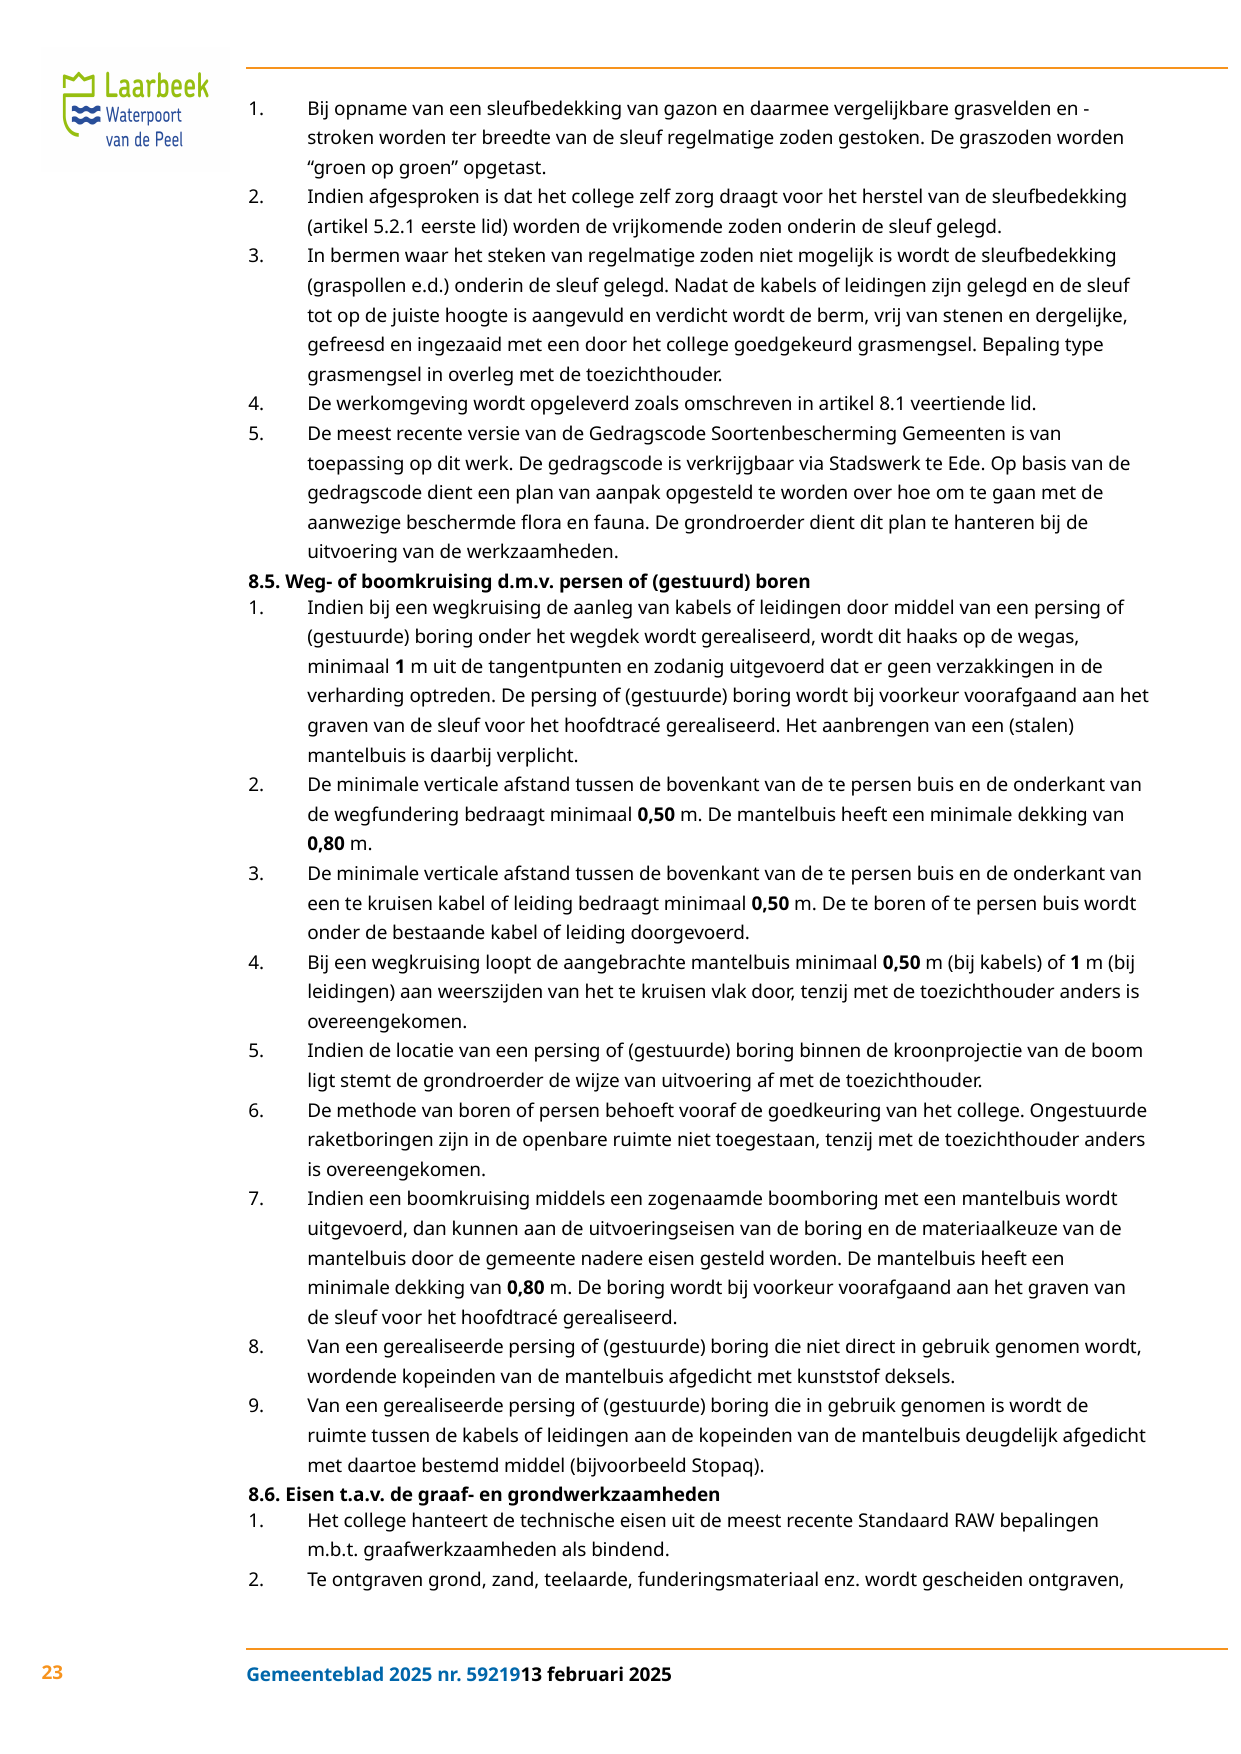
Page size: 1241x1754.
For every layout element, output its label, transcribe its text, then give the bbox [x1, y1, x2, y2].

list De meest recente versie van de Gedragscode Soortenbescherming Gemeenten is van toepassing op dit werk. De gedragscode is verkrijgbaar via Stadswerk te Ede. Op basis van de gedragscode dient een plan van aanpak opgesteld te worden over hoe om te gaan met de aanwezige beschermde flora en fauna. De grondroerder dient dit plan te hanteren bij de uitvoering van de werkzaamheden. [248, 420, 1152, 564]
list De methode van boren of persen behoeft vooraf de goedkeuring van het college. Ongestuurde raketboringen zijn in de openbare ruimte niet toegestaan, tenzij met de toezichthouder anders is overeengekomen. [248, 1097, 1152, 1182]
list Van een gerealiseerde persing of (gestuurde) boring die niet direct in gebruik genomen wordt, wordende kopeinden van de mantelbuis afgedicht met kunststof deksels. [248, 1333, 1152, 1389]
list In bermen waar het steken van regelmatige zoden niet mogelijk is wordt de sleufbedekking (graspollen e.d.) onderin de sleuf gelegd. Nadat de kabels of leidingen zijn gelegd en de sleuf tot op de juiste hoogte is aangevuld en verdicht wordt de berm, vrij van stenen en dergelijke, gefreesd en ingezaaid met een door het college goedgekeurd grasmengsel. Bepaling type grasmengsel in overleg met de toezichthouder. [248, 243, 1152, 387]
list Bij een wegkruising loopt de aangebrachte mantelbuis minimaal 0,50 m (bij kabels) of 1 m (bij leidingen) aan weerszijden van het te kruisen vlak door, tenzij met de toezichthouder anders is overeengekomen. [248, 949, 1152, 1034]
list Indien een boomkruising middels een zogenaamde boomboring met een mantelbuis wordt uitgevoerd, dan kunnen aan de uitvoeringseisen van de boring en de materiaalkeuze van de mantelbuis door de gemeente nadere eisen gesteld worden. De mantelbuis heeft een minimale dekking van 0,80 m. De boring wordt bij voorkeur voorafgaand aan het graven van de sleuf voor het hoofdtracé gerealiseerd. [248, 1186, 1152, 1329]
list Indien bij een wegkruising de aanleg van kabels of leidingen door middel van een persing of (gestuurde) boring onder het wegdek wordt gerealiseerd, wordt dit haaks op de wegas, minimaal 1 m uit de tangentpunten en zodanig uitgevoerd dat er geen verzakkingen in de verharding optreden. De persing of (gestuurde) boring wordt bij voorkeur voorafgaand aan het graven van de sleuf voor het hoofdtracé gerealiseerd. Het aanbrengen van een (stalen) mantelbuis is daarbij verplicht. [248, 594, 1152, 767]
list Het college hanteert de technische eisen uit de meest recente Standaard RAW bepalingen m.b.t. graafwerkzaamheden als bindend. [248, 1507, 1152, 1562]
text 8.6. Eisen t.a.v. de graaf- en grondwerkzaamheden [248, 1481, 1152, 1507]
list De minimale verticale afstand tussen de bovenkant van de te persen buis en de onderkant van een te kruisen kabel of leiding bedraagt minimaal 0,50 m. De te boren of te persen buis wordt onder de bestaande kabel of leiding doorgevoerd. [248, 860, 1152, 945]
list Indien de locatie van een persing of (gestuurde) boring binnen de kroonprojectie van de boom ligt stemt de grondroerder de wijze van uitvoering af met de toezichthouder. [248, 1038, 1152, 1093]
list De minimale verticale afstand tussen de bovenkant van de te persen buis en de onderkant van de wegfundering bedraagt minimaal 0,50 m. De mantelbuis heeft een minimale dekking van 0,80 m. [248, 771, 1152, 856]
text 8.5. Weg- of boomkruising d.m.v. persen of (gestuurd) boren [248, 568, 1152, 594]
list Van een gerealiseerde persing of (gestuurde) boring die in gebruik genomen is wordt de ruimte tussen de kabels of leidingen aan de kopeinden van de mantelbuis deugdelijk afgedicht met daartoe bestemd middel (bijvoorbeeld Stopaq). [248, 1393, 1152, 1477]
list De werkomgeving wordt opgeleverd zoals omschreven in artikel 8.1 veertiende lid. [248, 391, 1152, 416]
list Indien afgesproken is dat het college zelf zorg draagt voor het herstel van de sleufbedekking (artikel 5.2.1 eerste lid) worden de vrijkomende zoden onderin de sleuf gelegd. [248, 183, 1152, 239]
picture [41, 47, 231, 172]
list Bij opname van een sleufbedekking van gazon en daarmee vergelijkbare grasvelden en -stroken worden ter breedte van de sleuf regelmatige zoden gestoken. De graszoden worden “groen op groen” opgetast. [248, 95, 1152, 180]
list Te ontgraven grond, zand, teelaarde, funderingsmateriaal enz. wordt gescheiden ontgraven, [248, 1566, 1152, 1592]
